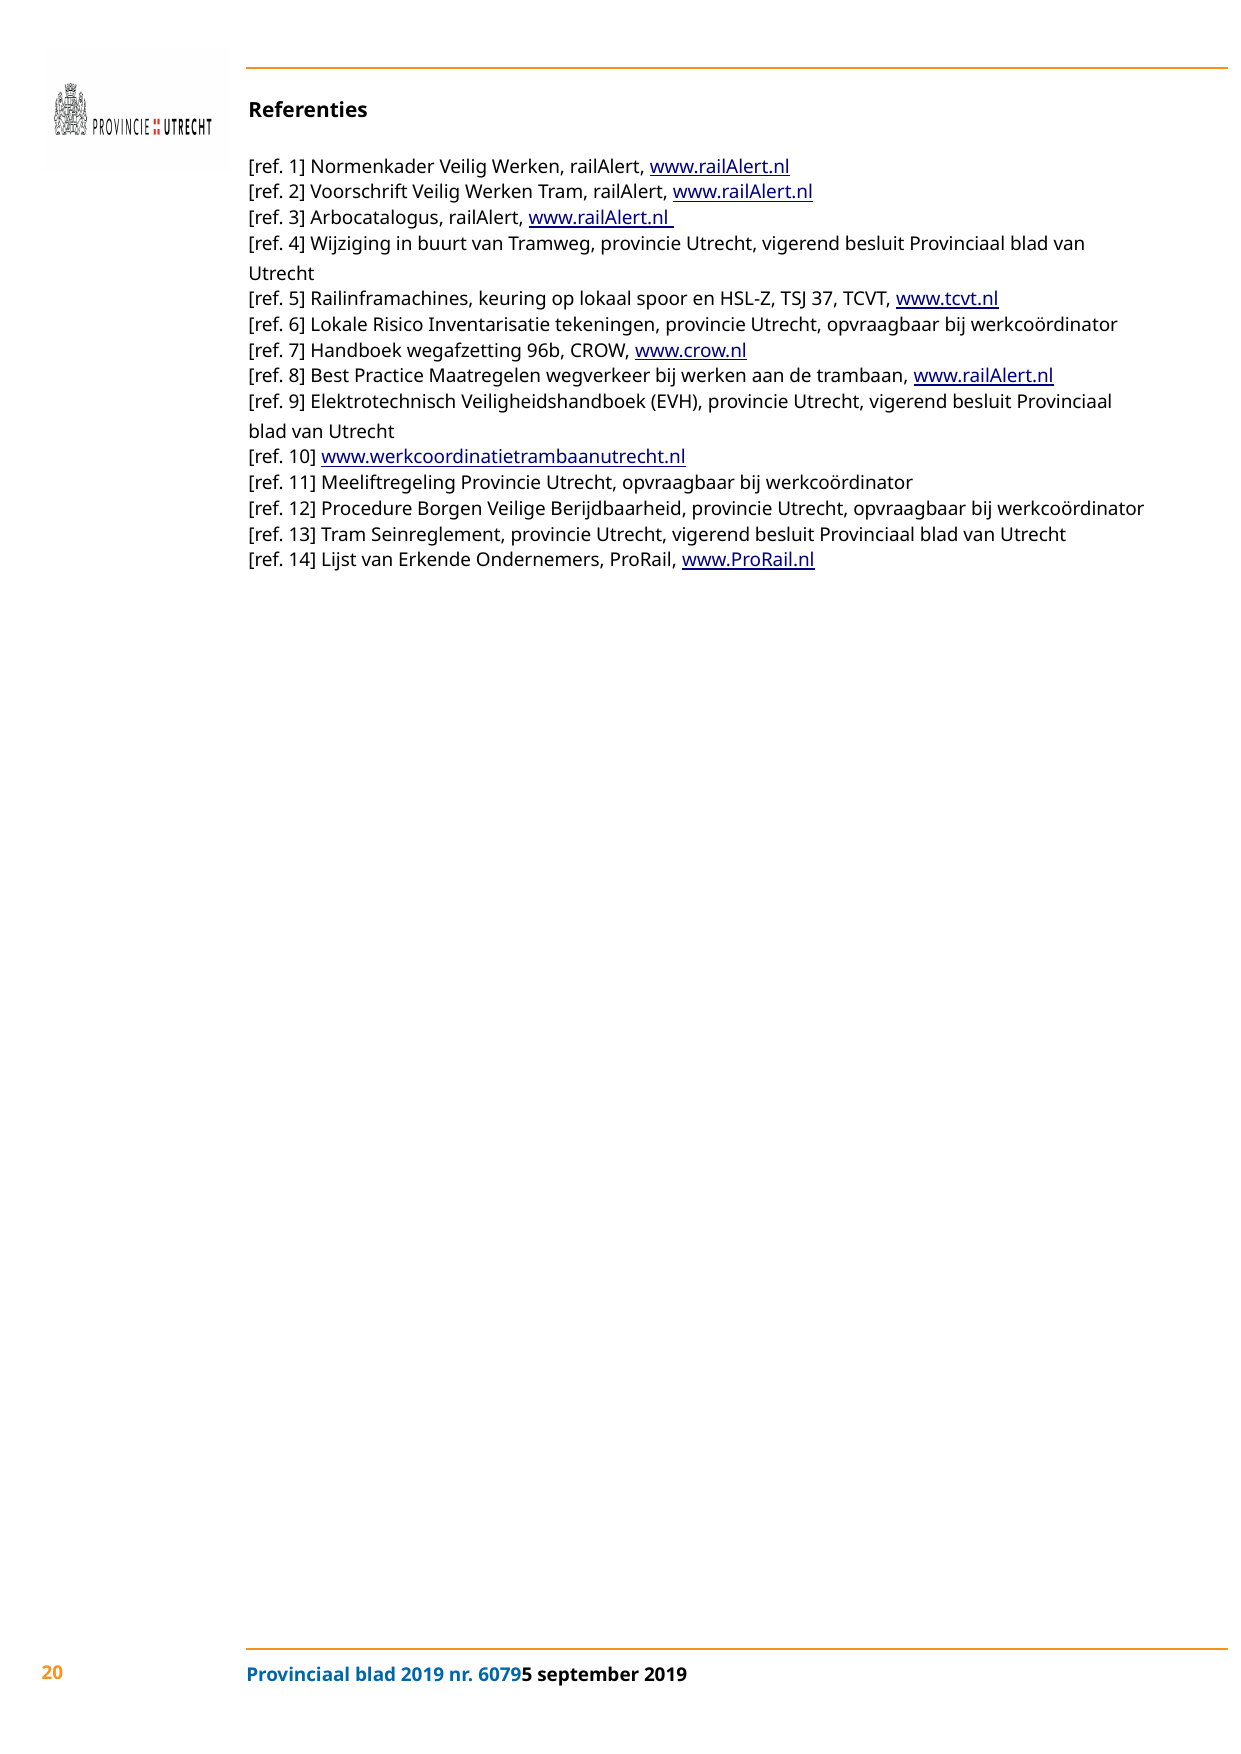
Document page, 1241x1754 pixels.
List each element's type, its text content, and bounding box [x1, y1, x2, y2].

table_cell [ref. 2] Voorschrift Veilig Werken Tram, railAlert, www.railAlert.nl [248, 179, 1152, 204]
table_cell [ref. 7] Handboek wegafzetting 96b, CROW, www.crow.nl [248, 337, 1152, 363]
table_cell [ref. 10] www.werkcoordinatietrambaanutrecht.nl [248, 444, 1152, 469]
table_cell [ref. 8] Best Practice Maatregelen wegverkeer bij werken aan de trambaan, www.railAlert.nl [248, 363, 1152, 388]
table_cell [ref. 6] Lokale Risico Inventarisatie tekeningen, provincie Utrecht, opvraagbaar bij werkcoördinator [248, 311, 1152, 337]
table_cell [ref. 12] Procedure Borgen Veilige Berijdbaarheid, provincie Utrecht, opvraagbaar bij werkcoördinator [248, 495, 1152, 521]
text Referenties [248, 95, 1152, 123]
picture [41, 47, 231, 172]
table_cell [ref. 9] Elektrotechnisch Veiligheidshandboek (EVH), provincie Utrecht, vigerend besluit Provinciaal blad van Utrecht [248, 389, 1152, 444]
table_cell [ref. 5] Railinframachines, keuring op lokaal spoor en HSL-Z, TSJ 37, TCVT, www.tcvt.nl [248, 286, 1152, 311]
table_cell [ref. 3] Arbocatalogus, railAlert, www.railAlert.nl [248, 205, 1152, 230]
table_cell [ref. 11] Meeliftregeling Provincie Utrecht, opvraagbaar bij werkcoördinator [248, 470, 1152, 495]
table_cell [ref. 13] Tram Seinreglement, provincie Utrecht, vigerend besluit Provinciaal blad van Utrecht [248, 521, 1152, 547]
table_header [ref. 1] Normenkader Veilig Werken, railAlert, www.railAlert.nl [248, 153, 1152, 179]
table_cell [ref. 4] Wijziging in buurt van Tramweg, provincie Utrecht, vigerend besluit Provinciaal blad van Utrecht [248, 230, 1152, 286]
table_cell [ref. 14] Lijst van Erkende Ondernemers, ProRail, www.ProRail.nl [248, 547, 1152, 572]
